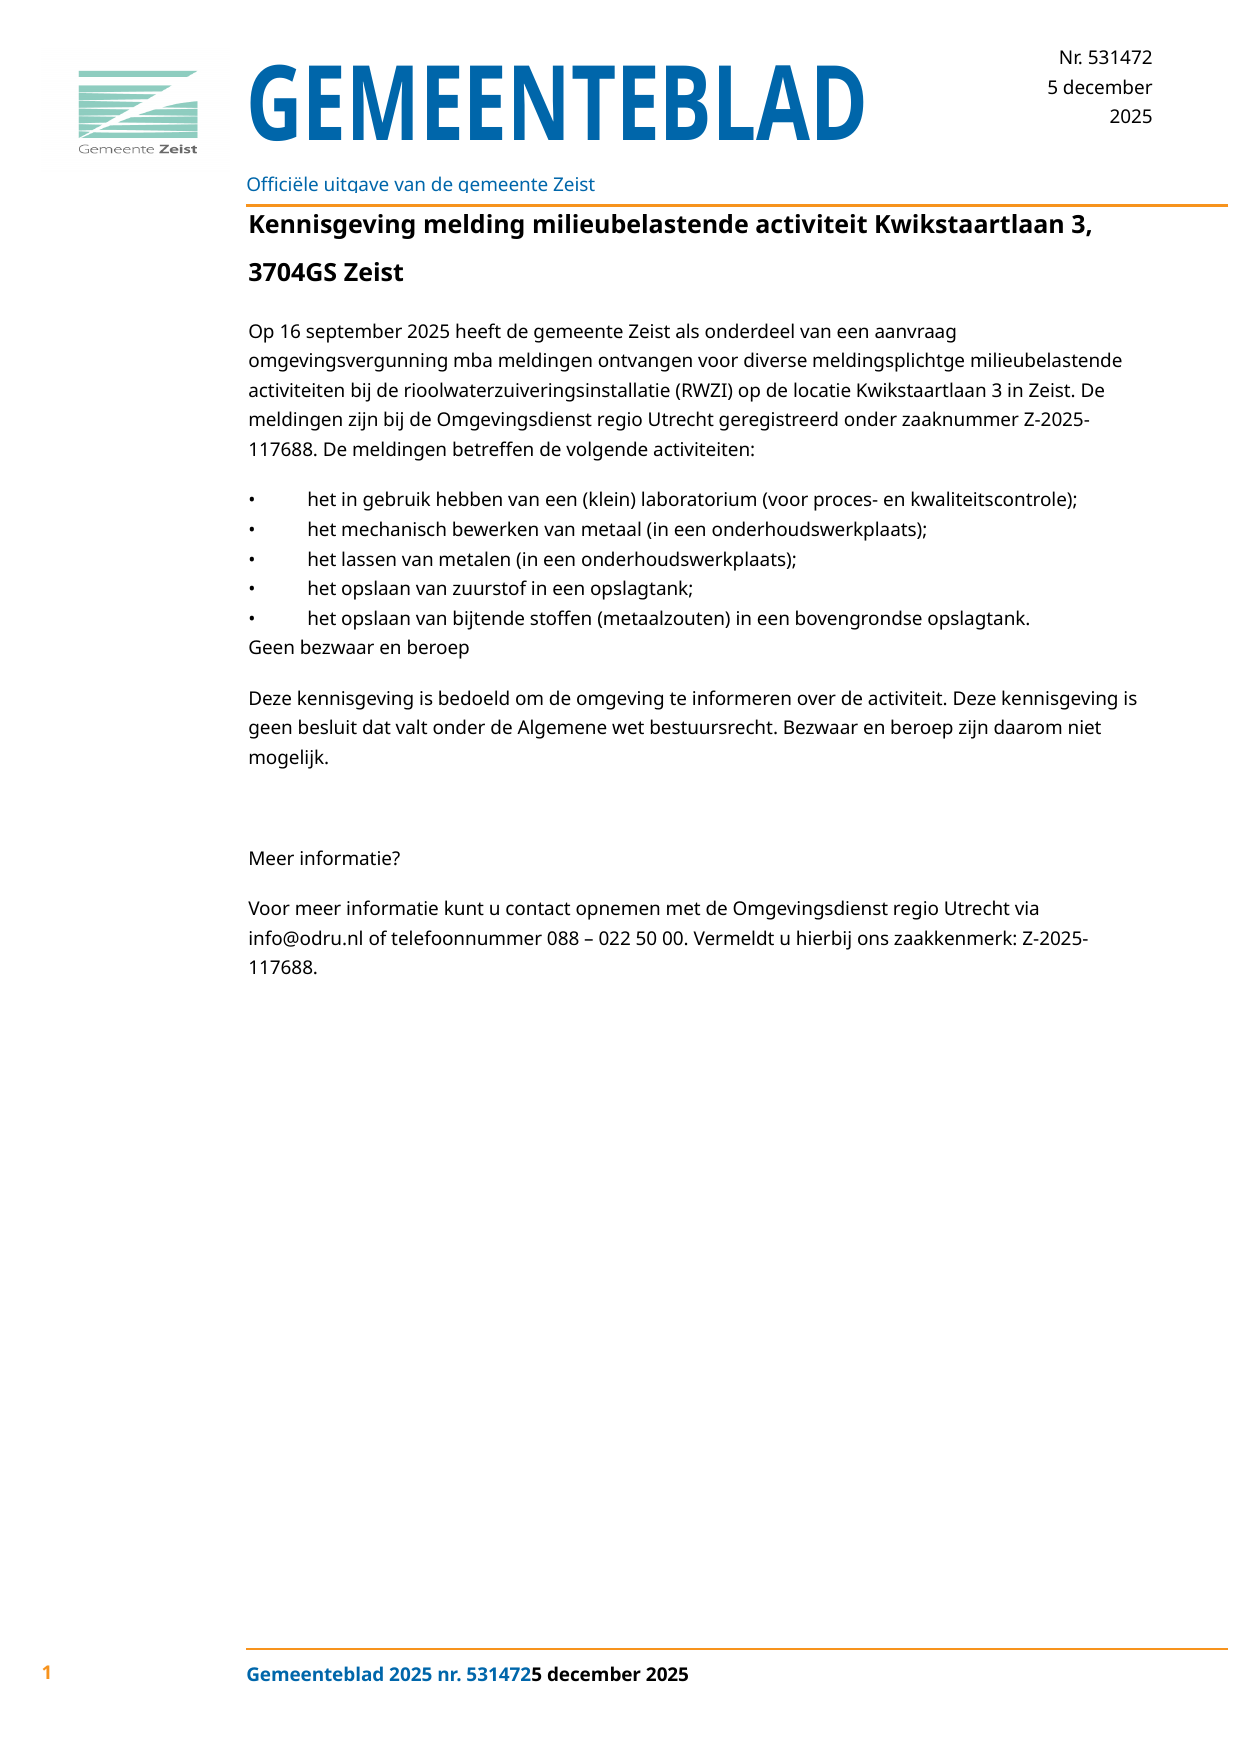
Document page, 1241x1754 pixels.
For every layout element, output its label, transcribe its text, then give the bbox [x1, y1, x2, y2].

list het opslaan van zuurstof in een opslagtank; [248, 575, 1152, 601]
text Deze kennisgeving is bedoeld om de omgeving te informeren over de activiteit. Deze kennisgeving is geen besluit dat valt onder de Algemene wet bestuursrecht. Bezwaar en beroep zijn daarom niet mogelijk. [248, 685, 1152, 770]
list het lassen van metalen (in een onderhoudswerkplaats); [248, 546, 1152, 572]
text Kennisgeving melding milieubelastende activiteit Kwikstaartlaan 3, 3704GS Zeist [248, 207, 1152, 288]
text Voor meer informatie kunt u contact opnemen met de Omgevingsdienst regio Utrecht via info@odru.nl of telefoonnummer 088 – 022 50 00. Vermeldt u hierbij ons zaakkenmerk: Z-2025-117688. [248, 895, 1152, 980]
list het in gebruik hebben van een (klein) laboratorium (voor proces- en kwaliteitscontrole); [248, 487, 1152, 512]
text Op 16 september 2025 heeft de gemeente Zeist als onderdeel van een aanvraag omgevingsvergunning mba meldingen ontvangen voor diverse meldingsplichtge milieubelastende activiteiten bij de rioolwaterzuiveringsinstallatie (RWZI) op de locatie Kwikstaartlaan 3 in Zeist. De meldingen zijn bij de Omgevingsdienst regio Utrecht geregistreerd onder zaaknummer Z-2025-117688. De meldingen betreffen de volgende activiteiten: [248, 318, 1152, 462]
text Geen bezwaar en beroep [248, 634, 1152, 660]
list het mechanisch bewerken van metaal (in een onderhoudswerkplaats); [248, 516, 1152, 542]
list het opslaan van bijtende stoffen (metaalzouten) in een bovengrondse opslagtank. [248, 605, 1152, 631]
picture [41, 47, 231, 172]
text Meer informatie? [248, 845, 1152, 871]
